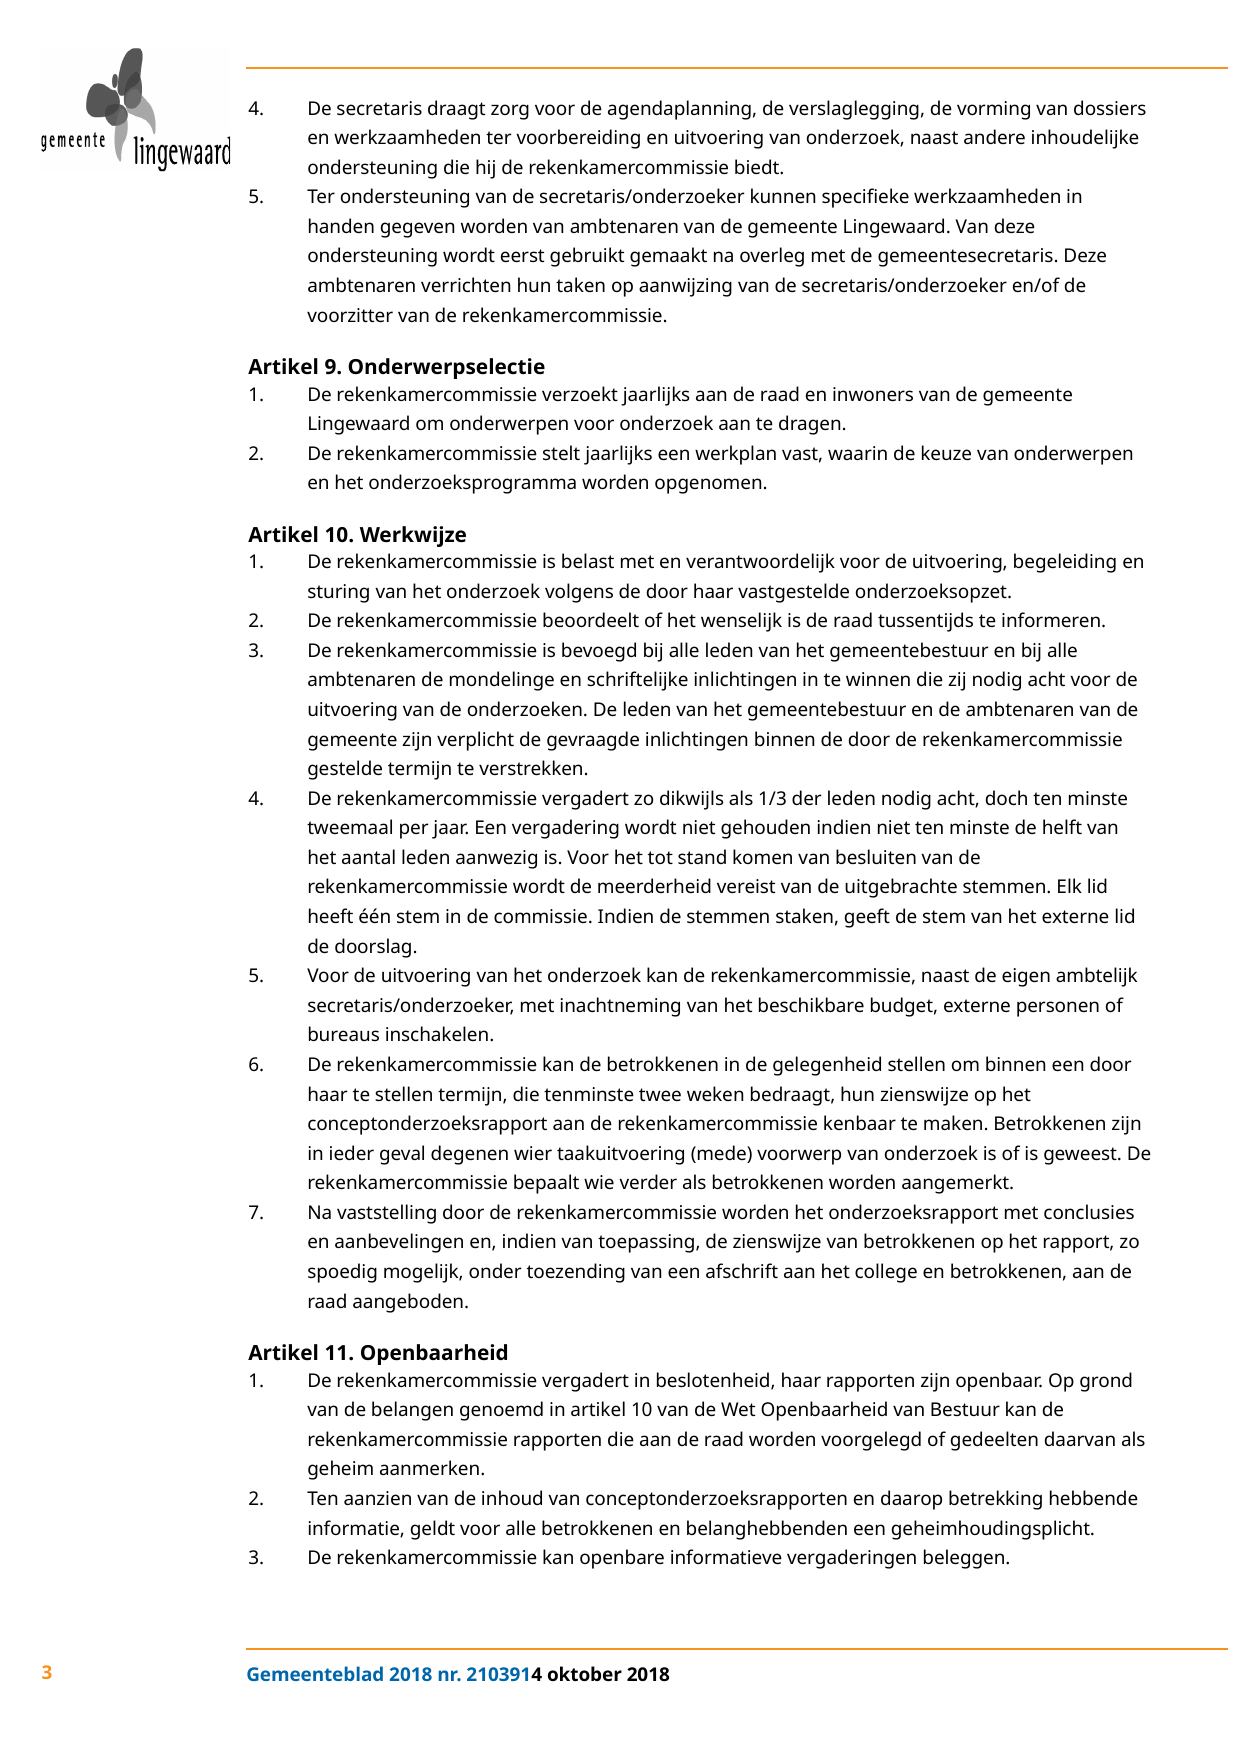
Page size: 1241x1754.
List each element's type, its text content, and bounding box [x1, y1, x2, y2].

text Artikel 9. Onderwerpselectie [248, 352, 1152, 381]
list De rekenkamercommissie stelt jaarlijks een werkplan vast, waarin de keuze van onderwerpen en het onderzoeksprogramma worden opgenomen. [248, 440, 1152, 495]
list De rekenkamercommissie kan de betrokkenen in de gelegenheid stellen om binnen een door haar te stellen termijn, die tenminste twee weken bedraagt, hun zienswijze op het conceptonderzoeksrapport aan de rekenkamercommissie kenbaar te maken. Betrokkenen zijn in ieder geval degenen wier taakuitvoering (mede) voorwerp van onderzoek is of is geweest. De rekenkamercommissie bepaalt wie verder als betrokkenen worden aangemerkt. [248, 1051, 1152, 1195]
list De rekenkamercommissie kan openbare informatieve vergaderingen beleggen. [248, 1544, 1152, 1570]
list Ter ondersteuning van de secretaris/onderzoeker kunnen specifieke werkzaamheden in handen gegeven worden van ambtenaren van de gemeente Lingewaard. Van deze ondersteuning wordt eerst gebruikt gemaakt na overleg met de gemeentesecretaris. Deze ambtenaren verrichten hun taken op aanwijzing van de secretaris/onderzoeker en/of de voorzitter van de rekenkamercommissie. [248, 183, 1152, 328]
list Na vaststelling door de rekenkamercommissie worden het onderzoeksrapport met conclusies en aanbevelingen en, indien van toepassing, de zienswijze van betrokkenen op het rapport, zo spoedig mogelijk, onder toezending van een afschrift aan het college en betrokkenen, aan de raad aangeboden. [248, 1199, 1152, 1314]
list De rekenkamercommissie beoordeelt of het wenselijk is de raad tussentijds te informeren. [248, 607, 1152, 633]
picture [41, 47, 231, 172]
list Ten aanzien van de inhoud van conceptonderzoeksrapporten en daarop betrekking hebbende informatie, geldt voor alle betrokkenen en belanghebbenden een geheimhoudingsplicht. [248, 1485, 1152, 1540]
list De rekenkamercommissie is bevoegd bij alle leden van het gemeentebestuur en bij alle ambtenaren de mondelinge en schriftelijke inlichtingen in te winnen die zij nodig acht voor de uitvoering van de onderzoeken. De leden van het gemeentebestuur en de ambtenaren van de gemeente zijn verplicht de gevraagde inlichtingen binnen de door de rekenkamercommissie gestelde termijn te verstrekken. [248, 637, 1152, 781]
list De rekenkamercommissie is belast met en verantwoordelijk voor de uitvoering, begeleiding en sturing van het onderzoek volgens de door haar vastgestelde onderzoeksopzet. [248, 548, 1152, 604]
list De rekenkamercommissie verzoekt jaarlijks aan de raad en inwoners van de gemeente Lingewaard om onderwerpen voor onderzoek aan te dragen. [248, 381, 1152, 436]
list De secretaris draagt zorg voor de agendaplanning, de verslaglegging, de vorming van dossiers en werkzaamheden ter voorbereiding en uitvoering van onderzoek, naast andere inhoudelijke ondersteuning die hij de rekenkamercommissie biedt. [248, 95, 1152, 180]
list Voor de uitvoering van het onderzoek kan de rekenkamercommissie, naast de eigen ambtelijk secretaris/onderzoeker, met inachtneming van het beschikbare budget, externe personen of bureaus inschakelen. [248, 962, 1152, 1047]
text Artikel 10. Werkwijze [248, 520, 1152, 548]
list De rekenkamercommissie vergadert zo dikwijls als 1/3 der leden nodig acht, doch ten minste tweemaal per jaar. Een vergadering wordt niet gehouden indien niet ten minste de helft van het aantal leden aanwezig is. Voor het tot stand komen van besluiten van de rekenkamercommissie wordt de meerderheid vereist van de uitgebrachte stemmen. Elk lid heeft één stem in de commissie. Indien de stemmen staken, geeft de stem van het externe lid de doorslag. [248, 785, 1152, 959]
text Artikel 11. Openbaarheid [248, 1338, 1152, 1367]
list De rekenkamercommissie vergadert in beslotenheid, haar rapporten zijn openbaar. Op grond van de belangen genoemd in artikel 10 van de Wet Openbaarheid van Bestuur kan de rekenkamercommissie rapporten die aan de raad worden voorgelegd of gedeelten daarvan als geheim aanmerken. [248, 1367, 1152, 1481]
